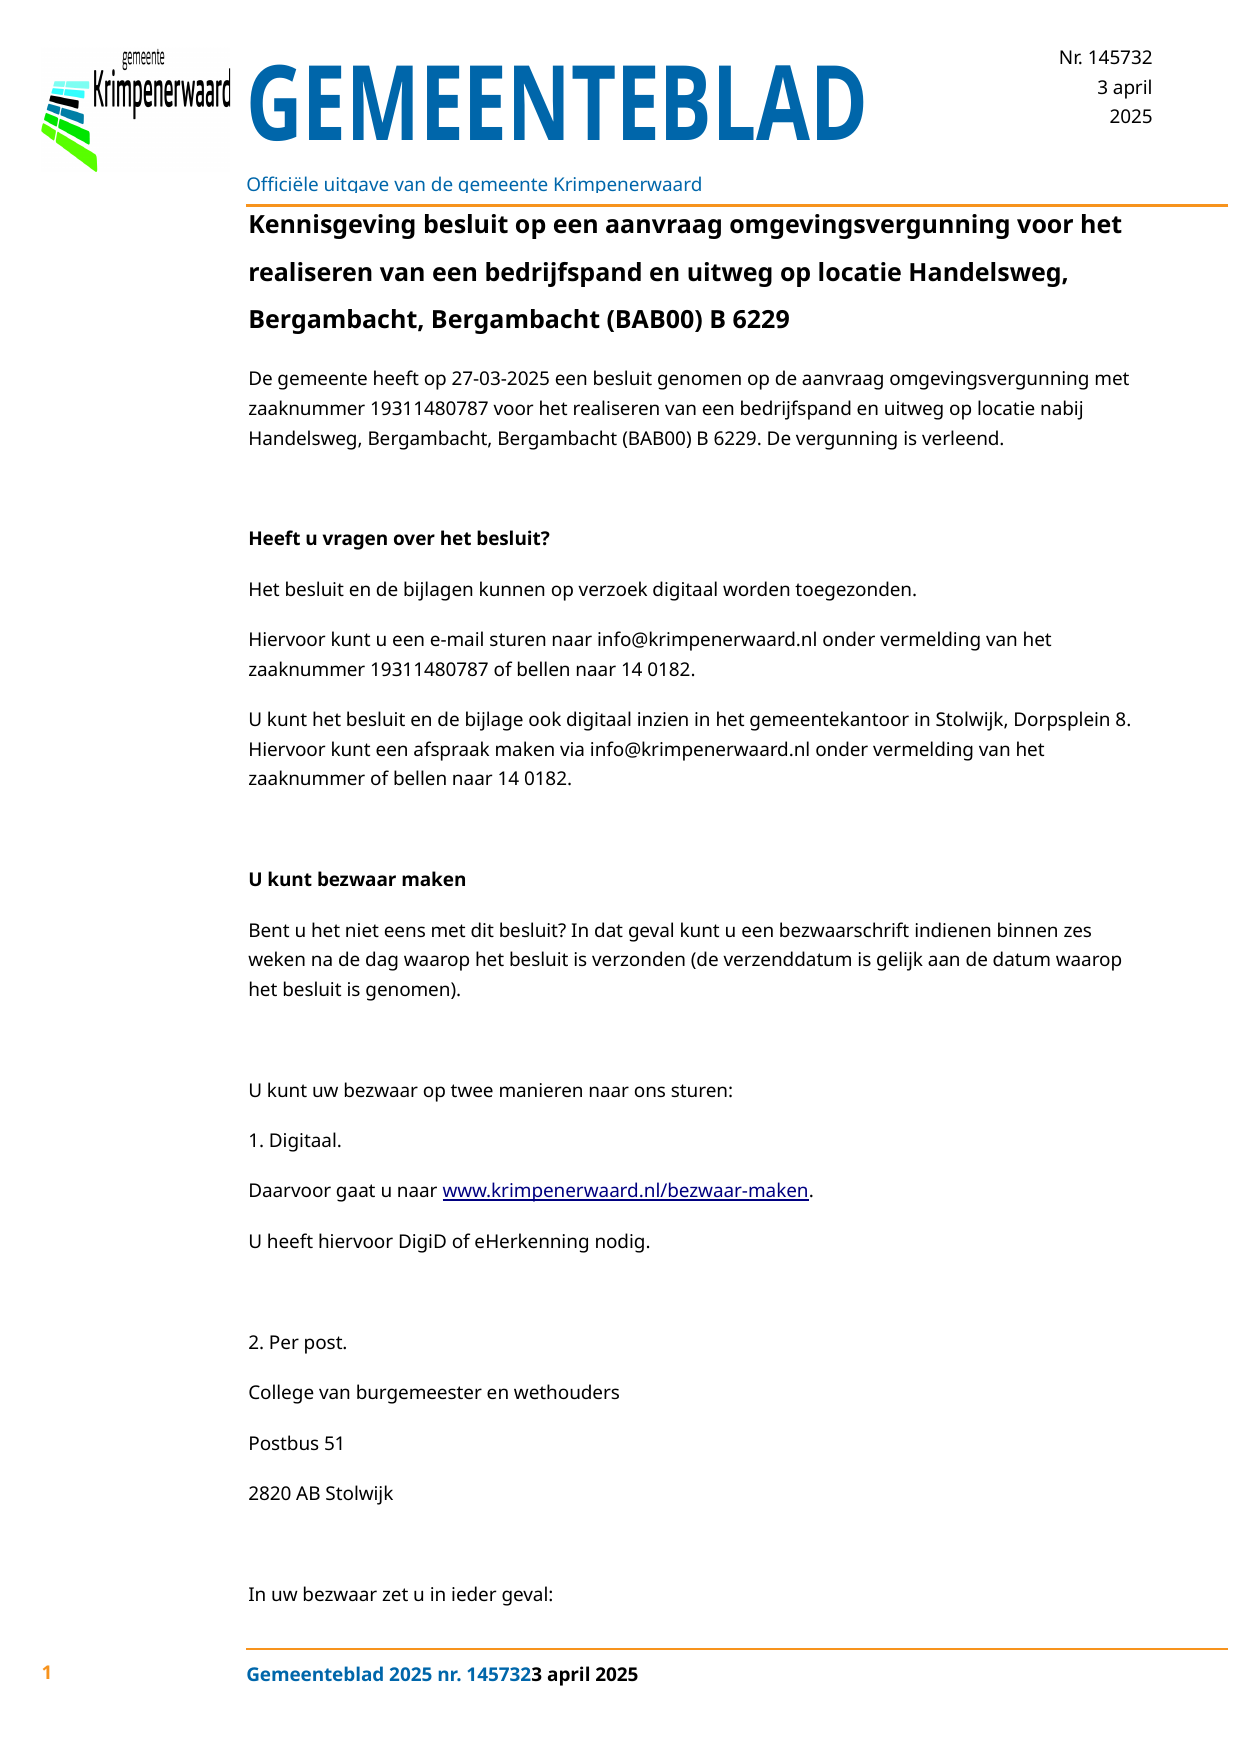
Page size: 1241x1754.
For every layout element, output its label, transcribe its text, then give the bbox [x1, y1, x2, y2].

text Daarvoor gaat u naar www.krimpenerwaard.nl/bezwaar-maken. [248, 1178, 1152, 1203]
picture [41, 47, 231, 172]
text 2. Per post. [248, 1329, 1152, 1354]
text De gemeente heeft op 27-03-2025 een besluit genomen op de aanvraag omgevingsvergunning met zaaknummer 19311480787 voor het realiseren van een bedrijfspand en uitweg op locatie nabij Handelsweg, Bergambacht, Bergambacht (BAB00) B 6229. De vergunning is verleend. [248, 366, 1152, 450]
text U kunt bezwaar maken [248, 866, 1152, 892]
text Bent u het niet eens met dit besluit? In dat geval kunt u een bezwaarschrift indienen binnen zes weken na de dag waarop het besluit is verzonden (de verzenddatum is gelijk aan de datum waarop het besluit is genomen). [248, 917, 1152, 1002]
text Het besluit en de bijlagen kunnen op verzoek digitaal worden toegezonden. [248, 576, 1152, 602]
text 2820 AB Stolwijk [248, 1480, 1152, 1506]
text U kunt uw bezwaar op twee manieren naar ons sturen: [248, 1077, 1152, 1102]
text In uw bezwaar zet u in ieder geval: [248, 1581, 1152, 1607]
text College van burgemeester en wethouders [248, 1379, 1152, 1405]
text U heeft hiervoor DigiD of eHerkenning nodig. [248, 1228, 1152, 1254]
text 1. Digitaal. [248, 1127, 1152, 1153]
text Heeft u vragen over het besluit? [248, 526, 1152, 551]
text Kennisgeving besluit op een aanvraag omgevingsvergunning voor het realiseren van een bedrijfspand en uitweg op locatie Handelsweg, Bergambacht, Bergambacht (BAB00) B 6229 [248, 207, 1152, 336]
text Postbus 51 [248, 1430, 1152, 1455]
text Hiervoor kunt u een e-mail sturen naar info@krimpenerwaard.nl onder vermelding van het zaaknummer 19311480787 of bellen naar 14 0182. [248, 626, 1152, 682]
text U kunt het besluit en de bijlage ook digitaal inzien in het gemeentekantoor in Stolwijk, Dorpsplein 8. Hiervoor kunt een afspraak maken via info@krimpenerwaard.nl onder vermelding van het zaaknummer of bellen naar 14 0182. [248, 706, 1152, 791]
